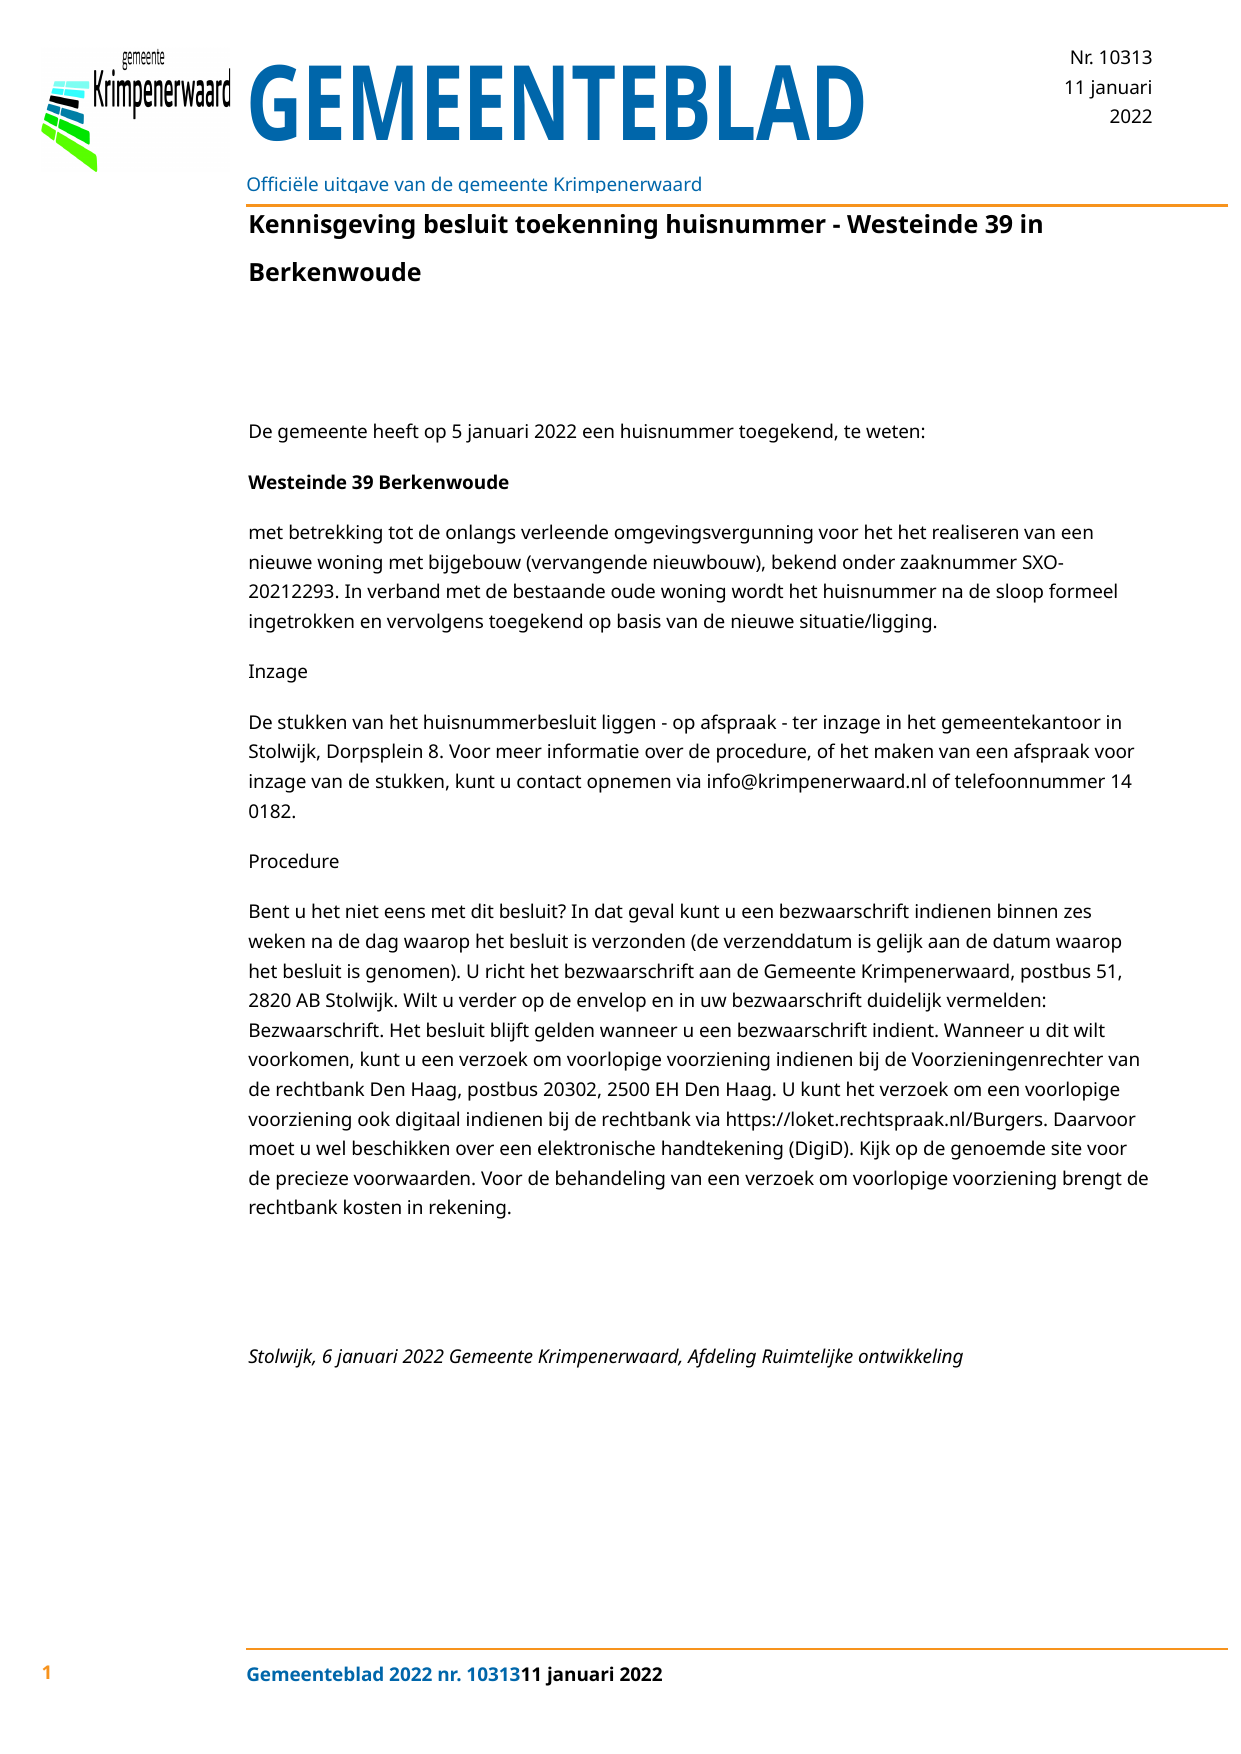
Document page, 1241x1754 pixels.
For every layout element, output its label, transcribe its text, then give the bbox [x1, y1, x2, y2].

text Bent u het niet eens met dit besluit? In dat geval kunt u een bezwaarschrift indienen binnen zes weken na de dag waarop het besluit is verzonden (de verzenddatum is gelijk aan de datum waarop het besluit is genomen). U richt het bezwaarschrift aan de Gemeente Krimpenerwaard, postbus 51, 2820 AB Stolwijk. Wilt u verder op de envelop en in uw bezwaarschrift duidelijk vermelden: Bezwaarschrift. Het besluit blijft gelden wanneer u een bezwaarschrift indient. Wanneer u dit wilt voorkomen, kunt u een verzoek om voorlopige voorziening indienen bij de Voorzieningenrechter van de rechtbank Den Haag, postbus 20302, 2500 EH Den Haag. U kunt het verzoek om een voorlopige voorziening ook digitaal indienen bij de rechtbank via https://loket.rechtspraak.nl/Burgers. Daarvoor moet u wel beschikken over een elektronische handtekening (DigiD). Kijk op de genoemde site voor de precieze voorwaarden. Voor de behandeling van een verzoek om voorlopige voorziening brengt de rechtbank kosten in rekening. [248, 899, 1152, 1220]
text Stolwijk, 6 januari 2022 Gemeente Krimpenerwaard, Afdeling Ruimtelijke ontwikkeling [248, 1343, 1152, 1369]
text Westeinde 39 Berkenwoude [248, 469, 1152, 495]
text Kennisgeving besluit toekenning huisnummer - Westeinde 39 in Berkenwoude [248, 207, 1152, 288]
text Inzage [248, 659, 1152, 684]
text De stukken van het huisnummerbesluit liggen - op afspraak - ter inzage in het gemeentekantoor in Stolwijk, Dorpsplein 8. Voor meer informatie over de procedure, of het maken van een afspraak voor inzage van de stukken, kunt u contact opnemen via info@krimpenerwaard.nl of telefoonnummer 14 0182. [248, 709, 1152, 824]
text Procedure [248, 848, 1152, 874]
picture [41, 47, 231, 172]
text De gemeente heeft op 5 januari 2022 een huisnummer toegekend, te weten: [248, 419, 1152, 444]
text met betrekking tot de onlangs verleende omgevingsvergunning voor het het realiseren van een nieuwe woning met bijgebouw (vervangende nieuwbouw), bekend onder zaaknummer SXO-20212293. In verband met de bestaande oude woning wordt het huisnummer na de sloop formeel ingetrokken en vervolgens toegekend op basis van de nieuwe situatie/ligging. [248, 519, 1152, 634]
